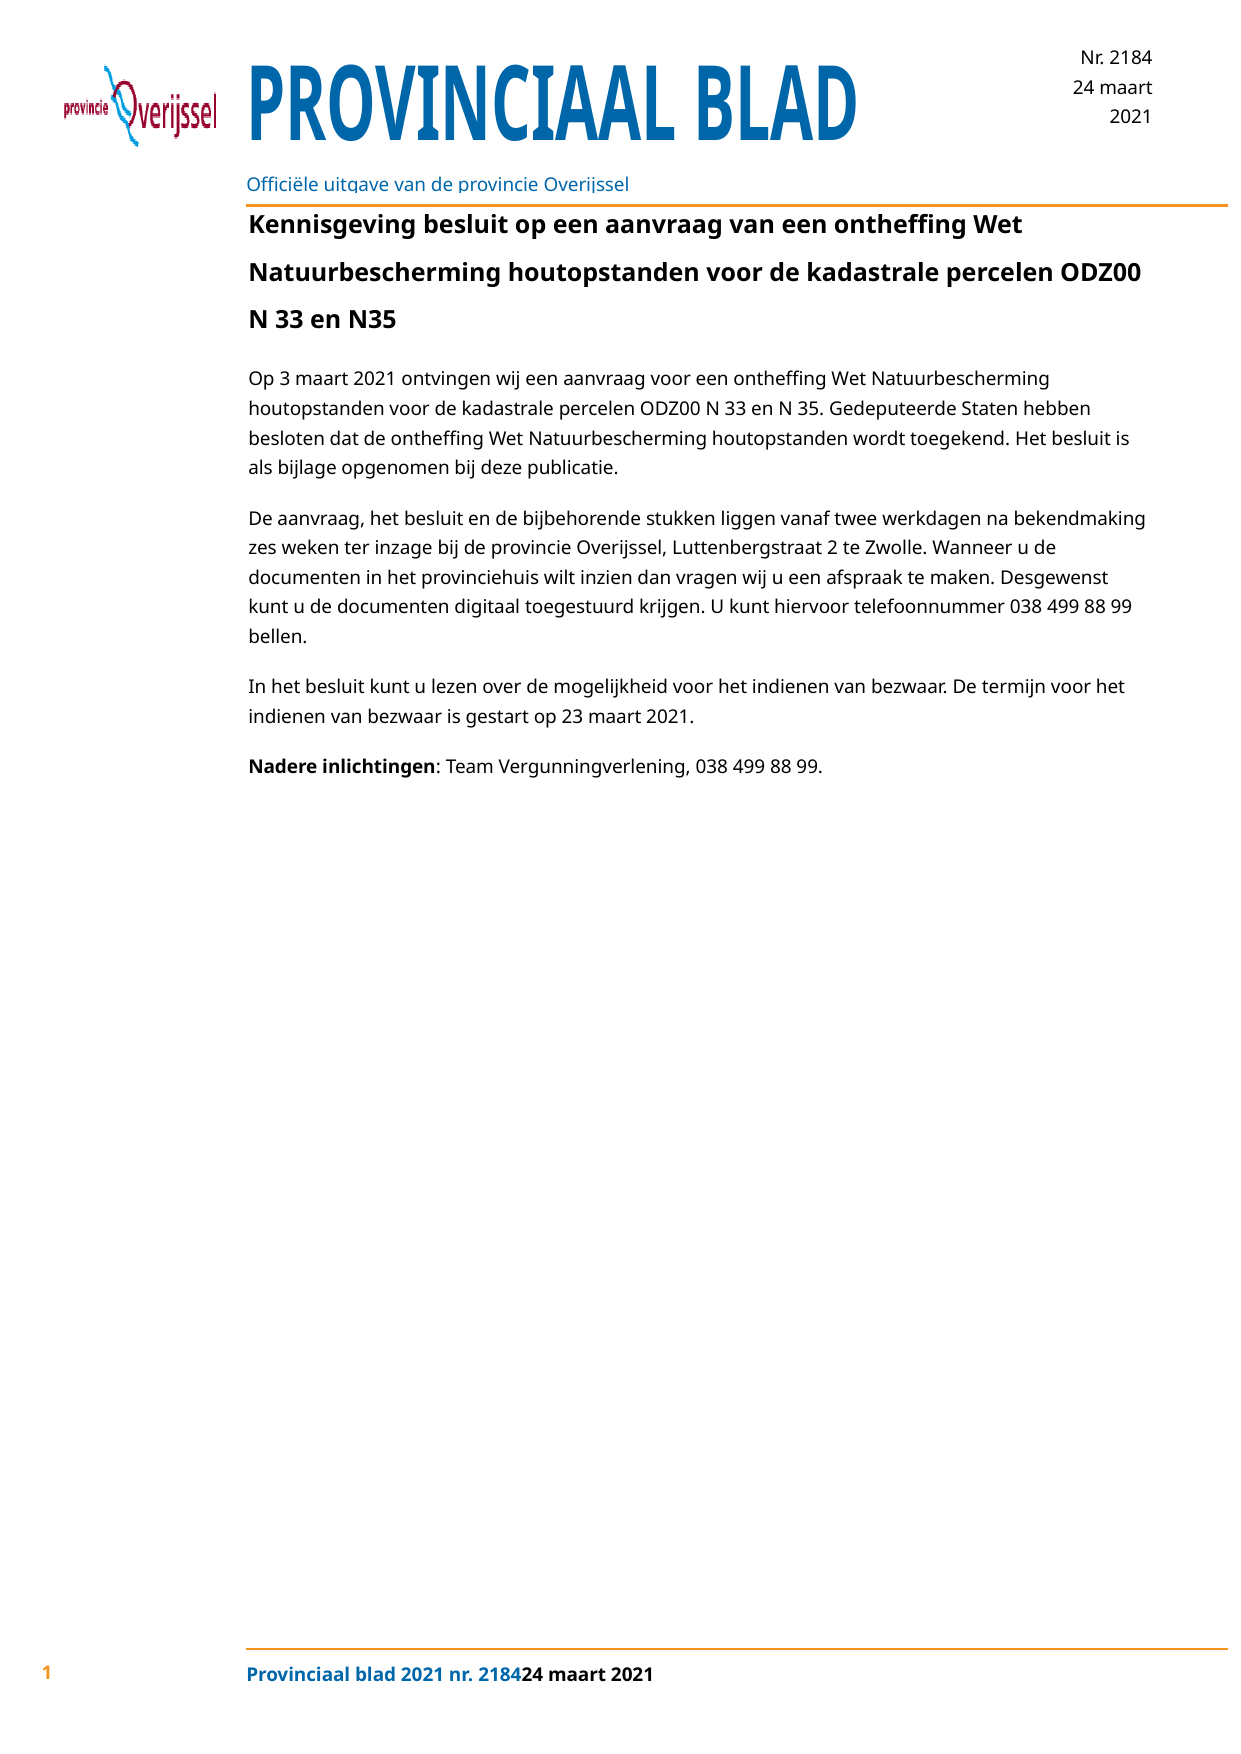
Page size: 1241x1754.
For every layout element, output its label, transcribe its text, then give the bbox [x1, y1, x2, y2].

text Nadere inlichtingen: Team Vergunningverlening, 038 499 88 99. [248, 753, 1152, 779]
picture [41, 47, 231, 172]
text In het besluit kunt u lezen over de mogelijkheid voor het indienen van bezwaar. De termijn voor het indienen van bezwaar is gestart op 23 maart 2021. [248, 673, 1152, 729]
text Kennisgeving besluit op een aanvraag van een ontheffing Wet Natuurbescherming houtopstanden voor de kadastrale percelen ODZ00 N 33 en N35 [248, 207, 1152, 336]
text Op 3 maart 2021 ontvingen wij een aanvraag voor een ontheffing Wet Natuurbescherming houtopstanden voor de kadastrale percelen ODZ00 N 33 en N 35. Gedeputeerde Staten hebben besloten dat de ontheffing Wet Natuurbescherming houtopstanden wordt toegekend. Het besluit is als bijlage opgenomen bij deze publicatie. [248, 366, 1152, 480]
text De aanvraag, het besluit en de bijbehorende stukken liggen vanaf twee werkdagen na bekendmaking zes weken ter inzage bij de provincie Overijssel, Luttenbergstraat 2 te Zwolle. Wanneer u de documenten in het provinciehuis wilt inzien dan vragen wij u een afspraak te maken. Desgewenst kunt u de documenten digitaal toegestuurd krijgen. U kunt hiervoor telefoonnummer 038 499 88 99 bellen. [248, 505, 1152, 649]
